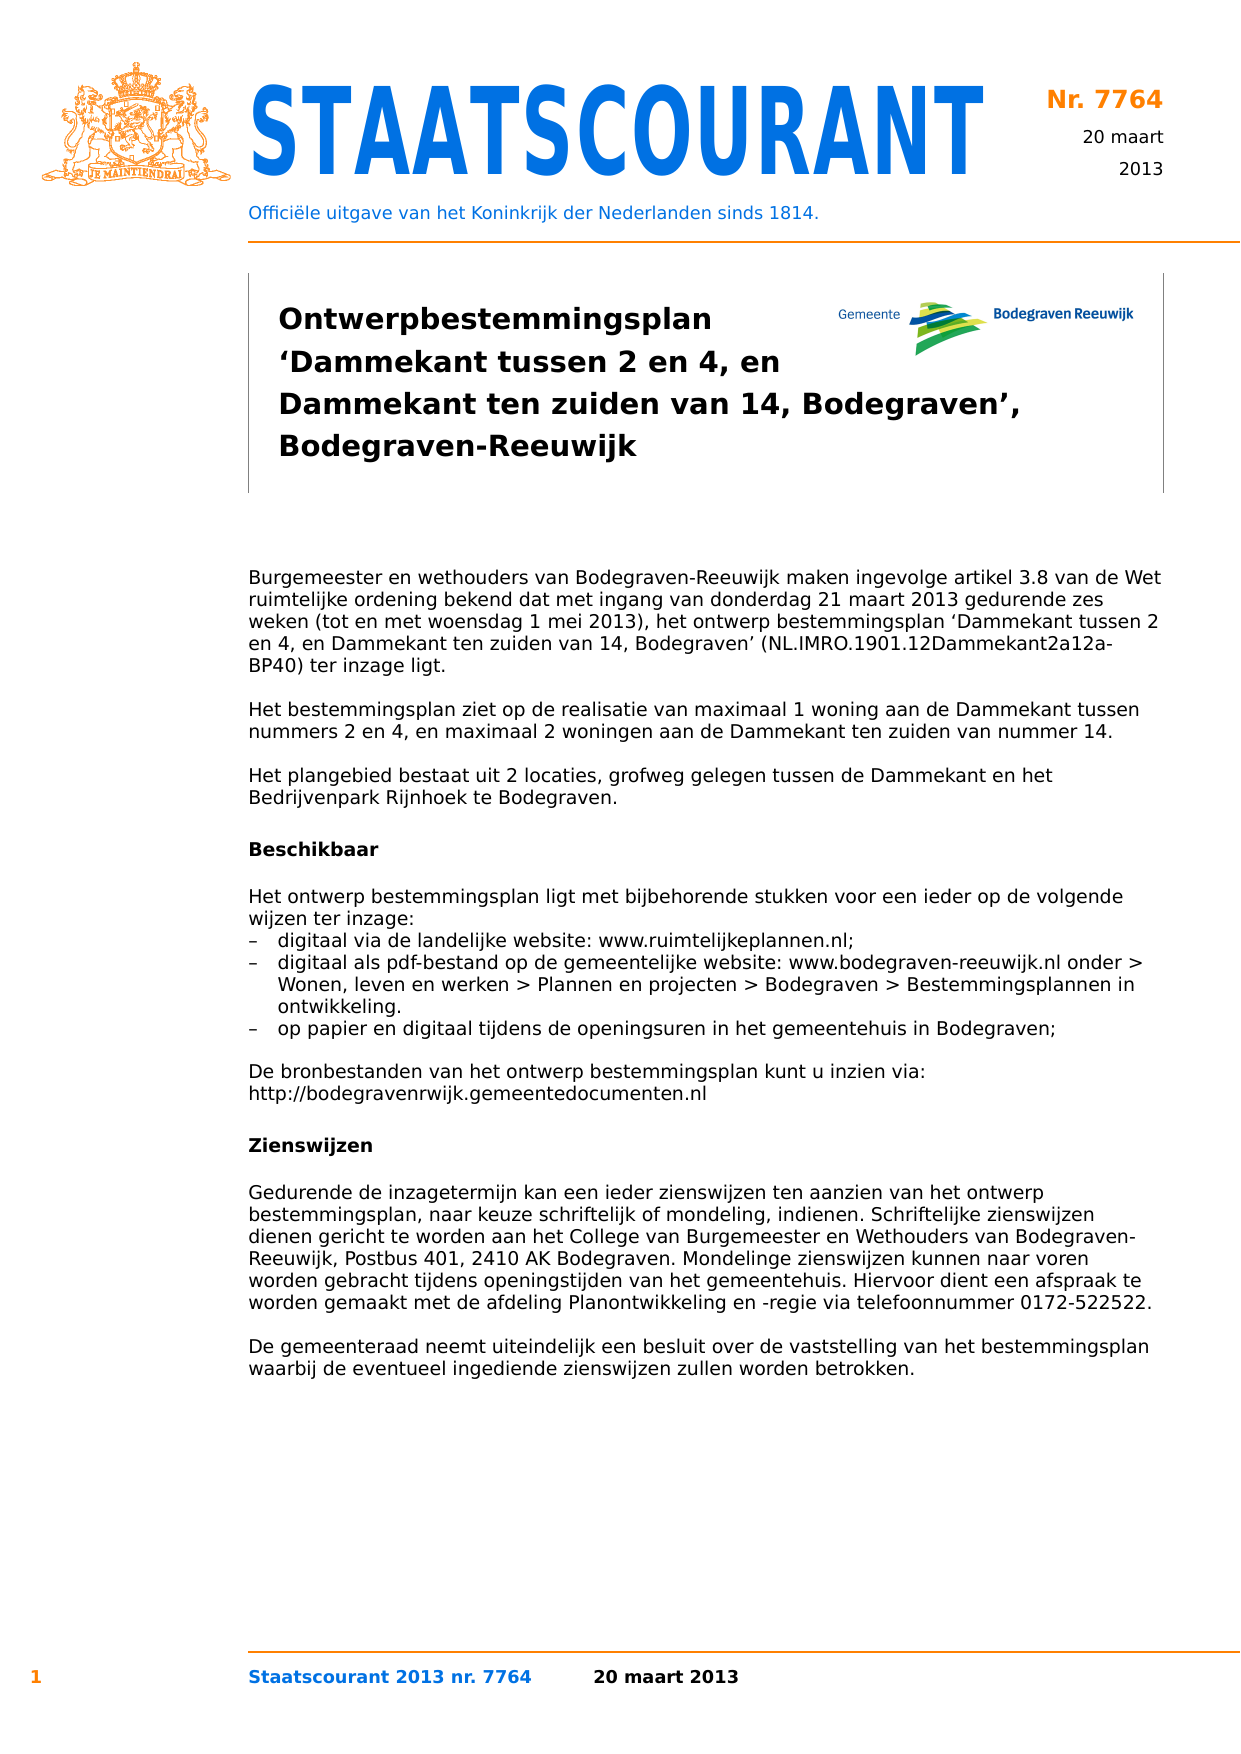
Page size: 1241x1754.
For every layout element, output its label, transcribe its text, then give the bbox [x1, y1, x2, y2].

picture [41, 62, 231, 186]
subtitle Zienswijzen [248, 1135, 1163, 1157]
table_header Nr. 7764 [998, 62, 1240, 121]
text – op papier en digitaal tijdens de openingsuren in het gemeentehuis in Bodegraven; [248, 1017, 1163, 1039]
table_cell 2013 [998, 153, 1240, 203]
subtitle Ontwerpbestemmingsplan ‘Dammekant tussen 2 en 4, en Dammekant ten zuiden van 14, Bodegraven’, Bodegraven-Reeuwijk [249, 273, 1163, 493]
text Burgemeester en wethouders van Bodegraven-Reeuwijk maken ingevolge artikel 3.8 van de Wet ruimtelijke ordening bekend dat met ingang van donderdag 21 maart 2013 gedurende zes weken (tot en met woensdag 1 mei 2013), het ontwerp bestemmingsplan ‘Dammekant tussen 2 en 4, en Dammekant ten zuiden van 14, Bodegraven’ (NL.IMRO.1901.12Dammekant2a12a-BP40) ter inzage ligt. [248, 567, 1163, 677]
table_header [25, 62, 248, 241]
text – digitaal via de landelijke website: www.ruimtelijkeplannen.nl; [248, 929, 1163, 952]
table_cell 20 maart [998, 121, 1240, 153]
text Gedurende de inzagetermijn kan een ieder zienswijzen ten aanzien van het ontwerp bestemmingsplan, naar keuze schriftelijk of mondeling, indienen. Schriftelijke zienswijzen dienen gericht te worden aan het College van Burgemeester en Wethouders van Bodegraven-Reeuwijk, Postbus 401, 2410 AK Bodegraven. Mondelinge zienswijzen kunnen naar voren worden gebracht tijdens openingstijden van het gemeentehuis. Hiervoor dient een afspraak te worden gemaakt met de afdeling Planontwikkeling en -regie via telefoonnummer 0172-522522. [248, 1182, 1163, 1314]
text Het ontwerp bestemmingsplan ligt met bijbehorende stukken voor een ieder op de volgende wijzen ter inzage: [248, 886, 1163, 929]
text Het plangebied bestaat uit 2 locaties, grofweg gelegen tussen de Dammekant en het Bedrijvenpark Rijnhoek te Bodegraven. [248, 765, 1163, 809]
table_header STAATSCOURANT [248, 62, 998, 203]
table_cell Officiële uitgave van het Koninkrijk der Nederlanden sinds 1814. [248, 203, 1240, 241]
text De bronbestanden van het ontwerp bestemmingsplan kunt u inzien via: http://bodegravenrwijk.gemeentedocumenten.nl [248, 1061, 1163, 1105]
subtitle Beschikbaar [248, 839, 1163, 861]
picture [838, 302, 1134, 356]
text De gemeenteraad neemt uiteindelijk een besluit over de vaststelling van het bestemmingsplan waarbij de eventueel ingediende zienswijzen zullen worden betrokken. [248, 1336, 1163, 1380]
text – digitaal als pdf-bestand op de gemeentelijke website: www.bodegraven-reeuwijk.nl onder > Wonen, leven en werken > Plannen en projecten > Bodegraven > Bestemmingsplannen in ontwikkeling. [248, 952, 1163, 1017]
text Het bestemmingsplan ziet op de realisatie van maximaal 1 woning aan de Dammekant tussen nummers 2 en 4, en maximaal 2 woningen aan de Dammekant ten zuiden van nummer 14. [248, 699, 1163, 743]
